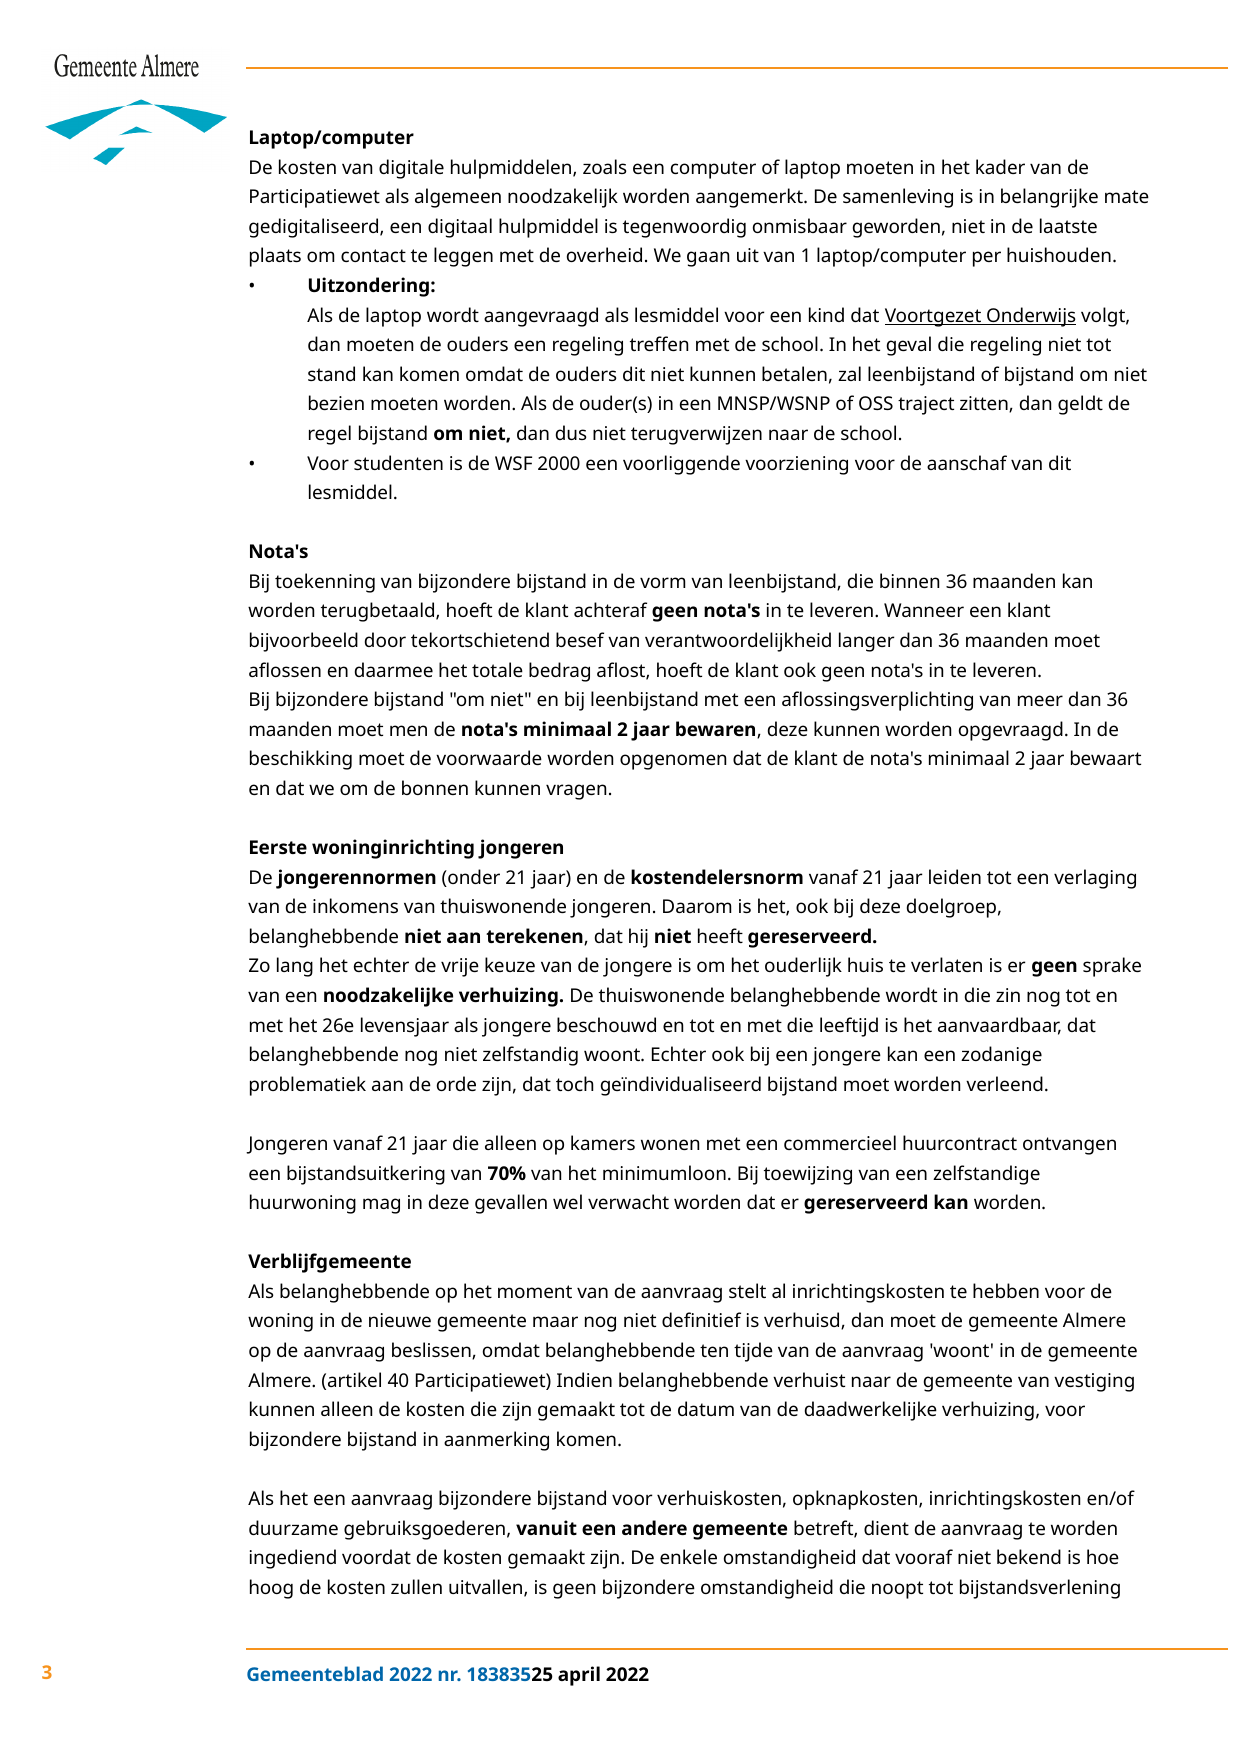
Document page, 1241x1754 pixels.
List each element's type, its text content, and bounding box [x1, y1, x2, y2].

text Nota's [248, 538, 1152, 564]
list Voor studenten is de WSF 2000 een voorliggende voorziening voor de aanschaf van dit lesmiddel. [248, 450, 1152, 505]
text Bij toekenning van bijzondere bijstand in de vorm van leenbijstand, die binnen 36 maanden kan worden terugbetaald, hoeft de klant achteraf geen nota's in te leveren. Wanneer een klant bijvoorbeeld door tekortschietend besef van verantwoordelijkheid langer dan 36 maanden moet aflossen en daarmee het totale bedrag aflost, hoeft de klant ook geen nota's in te leveren. [248, 568, 1152, 683]
text De jongerennormen (onder 21 jaar) en de kostendelersnorm vanaf 21 jaar leiden tot een verlaging van de inkomens van thuiswonende jongeren. Daarom is het, ook bij deze doelgroep, belanghebbende niet aan terekenen, dat hij niet heeft gereserveerd. [248, 864, 1152, 949]
text Bij bijzondere bijstand "om niet" en bij leenbijstand met een aflossingsverplichting van meer dan 36 maanden moet men de nota's minimaal 2 jaar bewaren, deze kunnen worden opgevraagd. In de beschikking moet de voorwaarde worden opgenomen dat de klant de nota's minimaal 2 jaar bewaart en dat we om de bonnen kunnen vragen. [248, 686, 1152, 801]
text De kosten van digitale hulpmiddelen, zoals een computer of laptop moeten in het kader van de Participatiewet als algemeen noodzakelijk worden aangemerkt. De samenleving is in belangrijke mate gedigitaliseerd, een digitaal hulpmiddel is tegenwoordig onmisbaar geworden, niet in de laatste plaats om contact te leggen met de overheid. We gaan uit van 1 laptop/computer per huishouden. [248, 154, 1152, 268]
text Als het een aanvraag bijzondere bijstand voor verhuiskosten, opknapkosten, inrichtingskosten en/of duurzame gebruiksgoederen, vanuit een andere gemeente betreft, dient de aanvraag te worden ingediend voordat de kosten gemaakt zijn. De enkele omstandigheid dat vooraf niet bekend is hoe hoog de kosten zullen uitvallen, is geen bijzondere omstandigheid die noopt tot bijstandsverlening [248, 1485, 1152, 1600]
text Als belanghebbende op het moment van de aanvraag stelt al inrichtingskosten te hebben voor de woning in de nieuwe gemeente maar nog niet definitief is verhuisd, dan moet de gemeente Almere op de aanvraag beslissen, omdat belanghebbende ten tijde van de aanvraag 'woont' in de gemeente Almere. (artikel 40 Participatiewet) Indien belanghebbende verhuist naar de gemeente van vestiging kunnen alleen de kosten die zijn gemaakt tot de datum van de daadwerkelijke verhuizing, voor bijzondere bijstand in aanmerking komen. [248, 1278, 1152, 1452]
text Laptop/computer [248, 124, 1152, 150]
text Verblijfgemeente [248, 1248, 1152, 1274]
list Uitzondering: [248, 272, 1152, 298]
text Jongeren vanaf 21 jaar die alleen op kamers wonen met een commercieel huurcontract ontvangen een bijstandsuitkering van 70% van het minimumloon. Bij toewijzing van een zelfstandige huurwoning mag in deze gevallen wel verwacht worden dat er gereserveerd kan worden. [248, 1130, 1152, 1215]
list Als de laptop wordt aangevraagd als lesmiddel voor een kind dat Voortgezet Onderwijs volgt, dan moeten de ouders een regeling treffen met de school. In het geval die regeling niet tot stand kan komen omdat de ouders dit niet kunnen betalen, zal leenbijstand of bijstand om niet bezien moeten worden. Als de ouder(s) in een MNSP/WSNP of OSS traject zitten, dan geldt de regel bijstand om niet, dan dus niet terugverwijzen naar de school. [248, 302, 1152, 446]
picture [41, 47, 231, 172]
text Zo lang het echter de vrije keuze van de jongere is om het ouderlijk huis te verlaten is er geen sprake van een noodzakelijke verhuizing. De thuiswonende belanghebbende wordt in die zin nog tot en met het 26e levensjaar als jongere beschouwd en tot en met die leeftijd is het aanvaardbaar, dat belanghebbende nog niet zelfstandig woont. Echter ook bij een jongere kan een zodanige problematiek aan de orde zijn, dat toch geïndividualiseerd bijstand moet worden verleend. [248, 953, 1152, 1097]
text Eerste woninginrichting jongeren [248, 834, 1152, 860]
